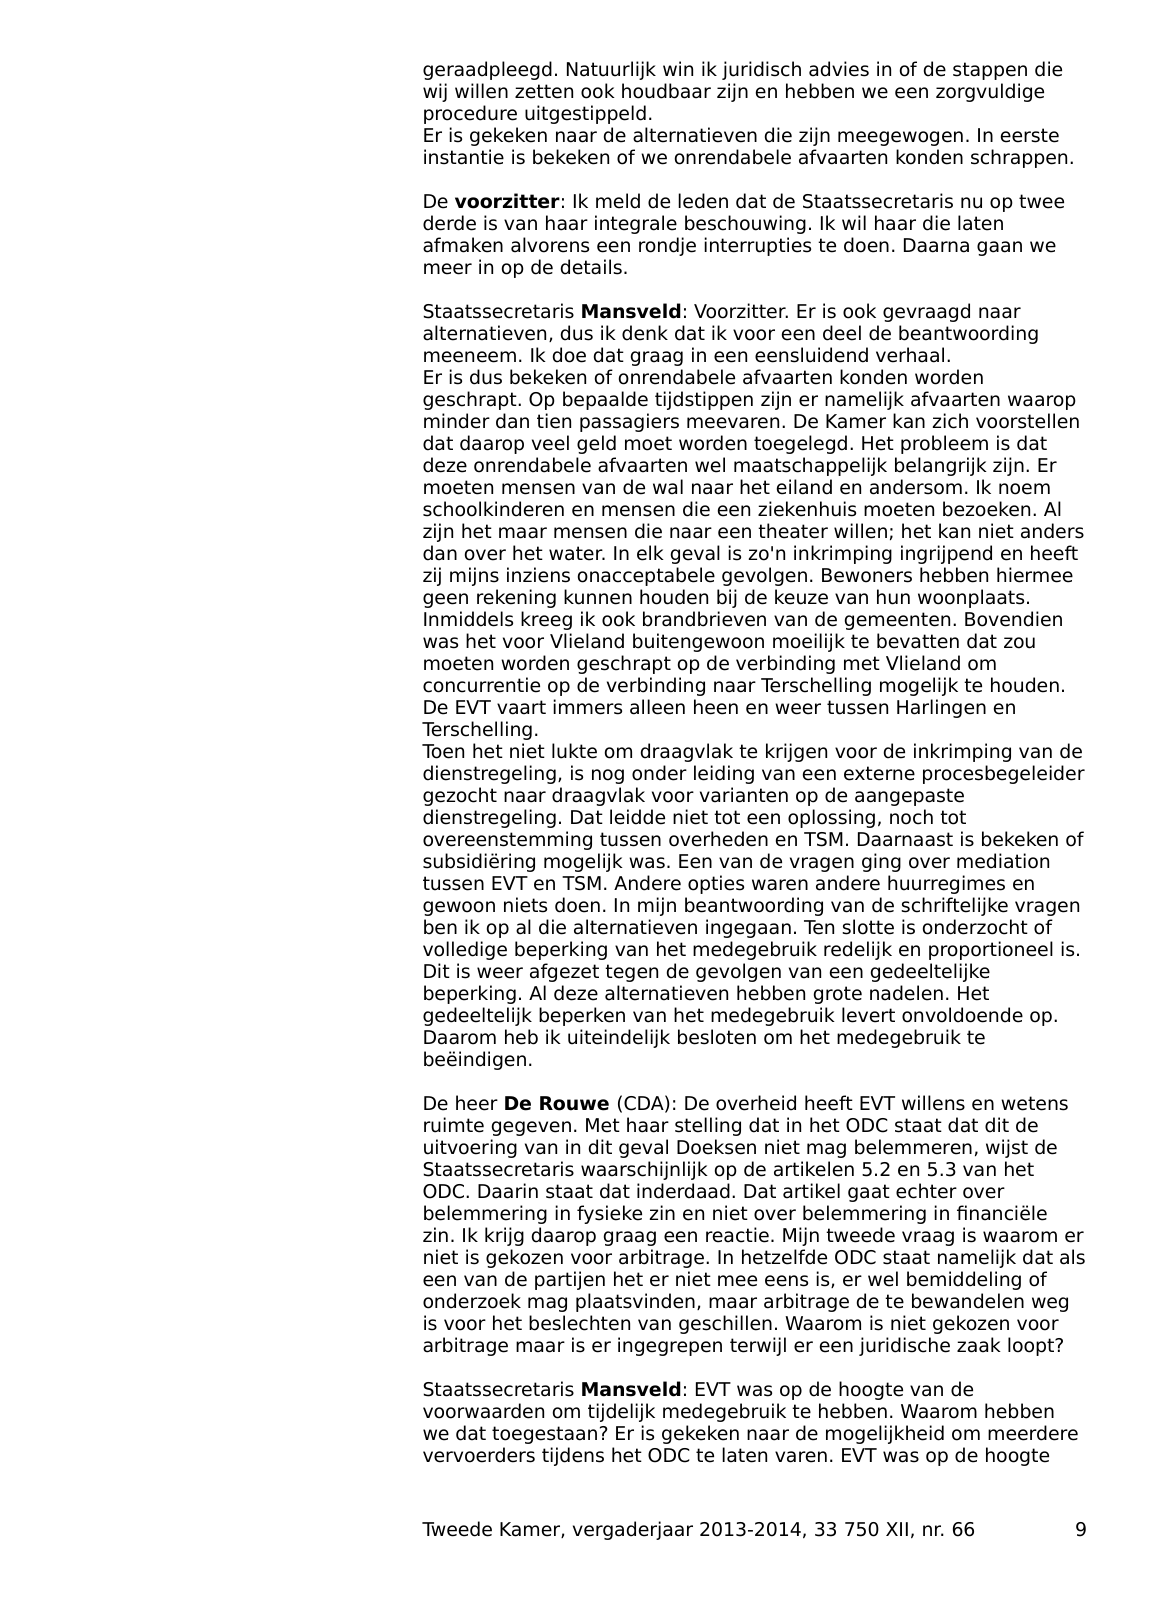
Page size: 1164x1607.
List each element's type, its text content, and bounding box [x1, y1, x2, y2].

text De voorzitter: Ik meld de leden dat de Staatssecretaris nu op twee derde is van haar integrale beschouwing. Ik wil haar die laten afmaken alvorens een rondje interrupties te doen. Daarna gaan we meer in op de details. [422, 191, 1087, 279]
text Staatssecretaris Mansveld: Voorzitter. Er is ook gevraagd naar alternatieven, dus ik denk dat ik voor een deel de beantwoording meeneem. Ik doe dat graag in een eensluidend verhaal. [422, 301, 1087, 367]
text De heer De Rouwe (CDA): De overheid heeft EVT willens en wetens ruimte gegeven. Met haar stelling dat in het ODC staat dat dit de uitvoering van in dit geval Doeksen niet mag belemmeren, wijst de Staatssecretaris waarschijnlijk op de artikelen 5.2 en 5.3 van het ODC. Daarin staat dat inderdaad. Dat artikel gaat echter over belemmering in fysieke zin en niet over belemmering in financiële zin. Ik krijg daarop graag een reactie. Mijn tweede vraag is waarom er niet is gekozen voor arbitrage. In hetzelfde ODC staat namelijk dat als een van de partijen het er niet mee eens is, er wel bemiddeling of onderzoek mag plaatsvinden, maar arbitrage de te bewandelen weg is voor het beslechten van geschillen. Waarom is niet gekozen voor arbitrage maar is er ingegrepen terwijl er een juridische zaak loopt? [422, 1093, 1087, 1356]
text geraadpleegd. Natuurlijk win ik juridisch advies in of de stappen die wij willen zetten ook houdbaar zijn en hebben we een zorgvuldige procedure uitgestippeld. [422, 59, 1087, 125]
text Er is dus bekeken of onrendabele afvaarten konden worden geschrapt. Op bepaalde tijdstippen zijn er namelijk afvaarten waarop minder dan tien passagiers meevaren. De Kamer kan zich voorstellen dat daarop veel geld moet worden toegelegd. Het probleem is dat deze onrendabele afvaarten wel maatschappelijk belangrijk zijn. Er moeten mensen van de wal naar het eiland en andersom. Ik noem schoolkinderen en mensen die een ziekenhuis moeten bezoeken. Al zijn het maar mensen die naar een theater willen; het kan niet anders dan over het water. In elk geval is zo'n inkrimping ingrijpend en heeft zij mijns inziens onacceptabele gevolgen. Bewoners hebben hiermee geen rekening kunnen houden bij de keuze van hun woonplaats. Inmiddels kreeg ik ook brandbrieven van de gemeenten. Bovendien was het voor Vlieland buitengewoon moeilijk te bevatten dat zou moeten worden geschrapt op de verbinding met Vlieland om concurrentie op de verbinding naar Terschelling mogelijk te houden. De EVT vaart immers alleen heen en weer tussen Harlingen en Terschelling. [422, 367, 1087, 741]
text Toen het niet lukte om draagvlak te krijgen voor de inkrimping van de dienstregeling, is nog onder leiding van een externe procesbegeleider gezocht naar draagvlak voor varianten op de aangepaste dienstregeling. Dat leidde niet tot een oplossing, noch tot overeenstemming tussen overheden en TSM. Daarnaast is bekeken of subsidiëring mogelijk was. Een van de vragen ging over mediation tussen EVT en TSM. Andere opties waren andere huurregimes en gewoon niets doen. In mijn beantwoording van de schriftelijke vragen ben ik op al die alternatieven ingegaan. Ten slotte is onderzocht of volledige beperking van het medegebruik redelijk en proportioneel is. Dit is weer afgezet tegen de gevolgen van een gedeeltelijke beperking. Al deze alternatieven hebben grote nadelen. Het gedeeltelijk beperken van het medegebruik levert onvoldoende op. Daarom heb ik uiteindelijk besloten om het medegebruik te beëindigen. [422, 741, 1087, 1071]
text Staatssecretaris Mansveld: EVT was op de hoogte van de voorwaarden om tijdelijk medegebruik te hebben. Waarom hebben we dat toegestaan? Er is gekeken naar de mogelijkheid om meerdere vervoerders tijdens het ODC te laten varen. EVT was op de hoogte [422, 1379, 1087, 1467]
text Er is gekeken naar de alternatieven die zijn meegewogen. In eerste instantie is bekeken of we onrendabele afvaarten konden schrappen. [422, 125, 1087, 169]
